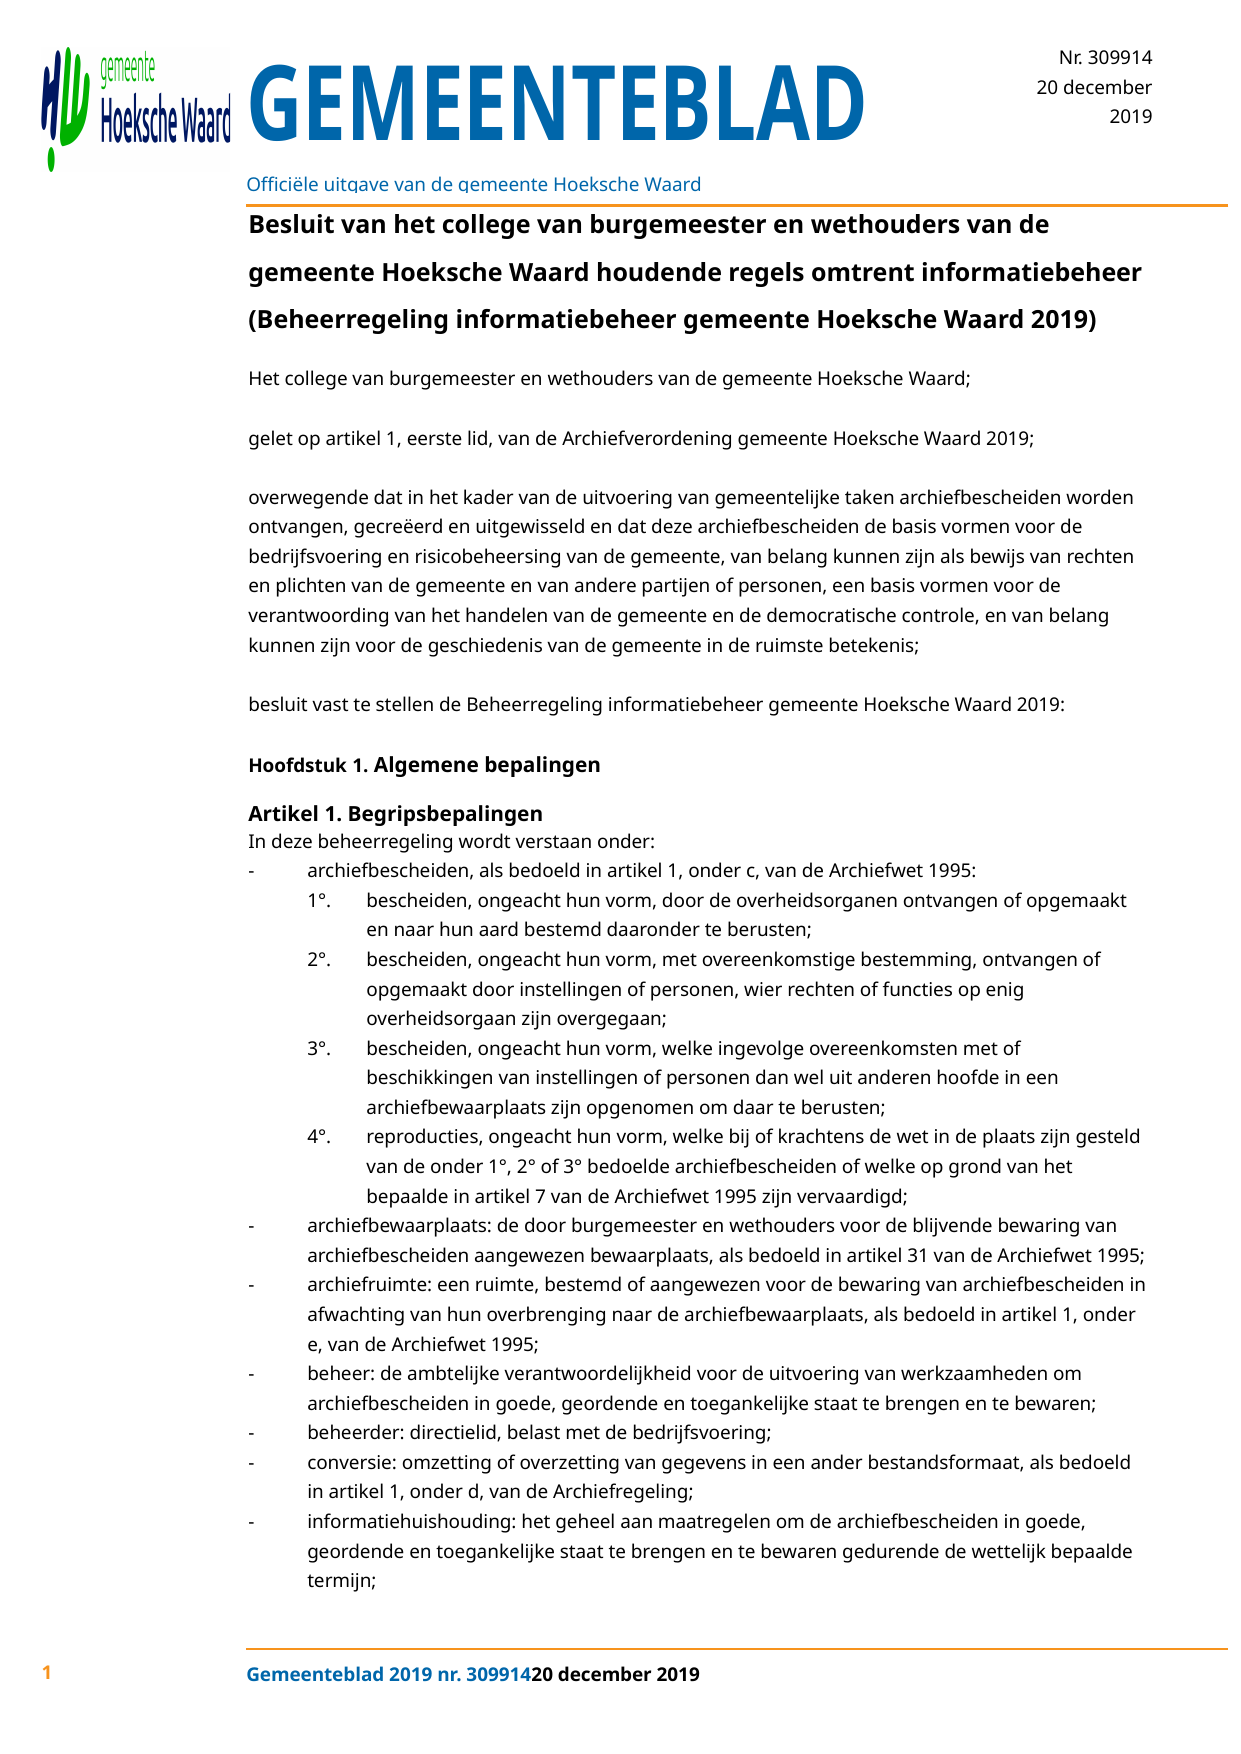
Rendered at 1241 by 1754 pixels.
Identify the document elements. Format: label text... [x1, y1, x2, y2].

list beheer: de ambtelijke verantwoordelijkheid voor de uitvoering van werkzaamheden om archiefbescheiden in goede, geordende en toegankelijke staat te brengen en te bewaren; [248, 1360, 1152, 1416]
text gelet op artikel 1, eerste lid, van de Archiefverordening gemeente Hoeksche Waard 2019; [248, 425, 1152, 450]
list archiefruimte: een ruimte, bestemd of aangewezen voor de bewaring van archiefbescheiden in afwachting van hun overbrenging naar de archiefbewaarplaats, als bedoeld in artikel 1, onder e, van de Archiefwet 1995; [248, 1272, 1152, 1356]
text In deze beheerregeling wordt verstaan onder: [248, 828, 1152, 853]
list informatiehuishouding: het geheel aan maatregelen om de archiefbescheiden in goede, geordende en toegankelijke staat te brengen en te bewaren gedurende de wettelijk bepaalde termijn; [248, 1508, 1152, 1593]
list bescheiden, ongeacht hun vorm, welke ingevolge overeenkomsten met of beschikkingen van instellingen of personen dan wel uit anderen hoofde in een archiefbewaarplaats zijn opgenomen om daar te berusten; [307, 1035, 1152, 1120]
text Artikel 1. Begripsbepalingen [248, 799, 1152, 828]
text besluit vast te stellen de Beheerregeling informatiebeheer gemeente Hoeksche Waard 2019: [248, 691, 1152, 717]
text Hoofdstuk 1. Algemene bepalingen [248, 750, 1152, 778]
list conversie: omzetting of overzetting van gegevens in een ander bestandsformaat, als bedoeld in artikel 1, onder d, van de Archiefregeling; [248, 1449, 1152, 1504]
text Besluit van het college van burgemeester en wethouders van de gemeente Hoeksche Waard houdende regels omtrent informatiebeheer (Beheerregeling informatiebeheer gemeente Hoeksche Waard 2019) [248, 207, 1152, 336]
list bescheiden, ongeacht hun vorm, door de overheidsorganen ontvangen of opgemaakt en naar hun aard bestemd daaronder te berusten; [307, 887, 1152, 942]
list archiefbescheiden, als bedoeld in artikel 1, onder c, van de Archiefwet 1995: [248, 857, 1152, 883]
list reproducties, ongeacht hun vorm, welke bij of krachtens de wet in de plaats zijn gesteld van de onder 1°, 2° of 3° bedoelde archiefbescheiden of welke op grond van het bepaalde in artikel 7 van de Archiefwet 1995 zijn vervaardigd; [307, 1124, 1152, 1208]
text Het college van burgemeester en wethouders van de gemeente Hoeksche Waard; [248, 366, 1152, 391]
list beheerder: directielid, belast met de bedrijfsvoering; [248, 1419, 1152, 1445]
picture [41, 47, 231, 172]
list bescheiden, ongeacht hun vorm, met overeenkomstige bestemming, ontvangen of opgemaakt door instellingen of personen, wier rechten of functies op enig overheidsorgaan zijn overgegaan; [307, 946, 1152, 1031]
list archiefbewaarplaats: de door burgemeester en wethouders voor de blijvende bewaring van archiefbescheiden aangewezen bewaarplaats, als bedoeld in artikel 31 van de Archiefwet 1995; [248, 1212, 1152, 1268]
text overwegende dat in het kader van de uitvoering van gemeentelijke taken archiefbescheiden worden ontvangen, gecreëerd en uitgewisseld en dat deze archiefbescheiden de basis vormen voor de bedrijfsvoering en risicobeheersing van de gemeente, van belang kunnen zijn als bewijs van rechten en plichten van de gemeente en van andere partijen of personen, een basis vormen voor de verantwoording van het handelen van de gemeente en de democratische controle, en van belang kunnen zijn voor de geschiedenis van de gemeente in de ruimste betekenis; [248, 484, 1152, 657]
